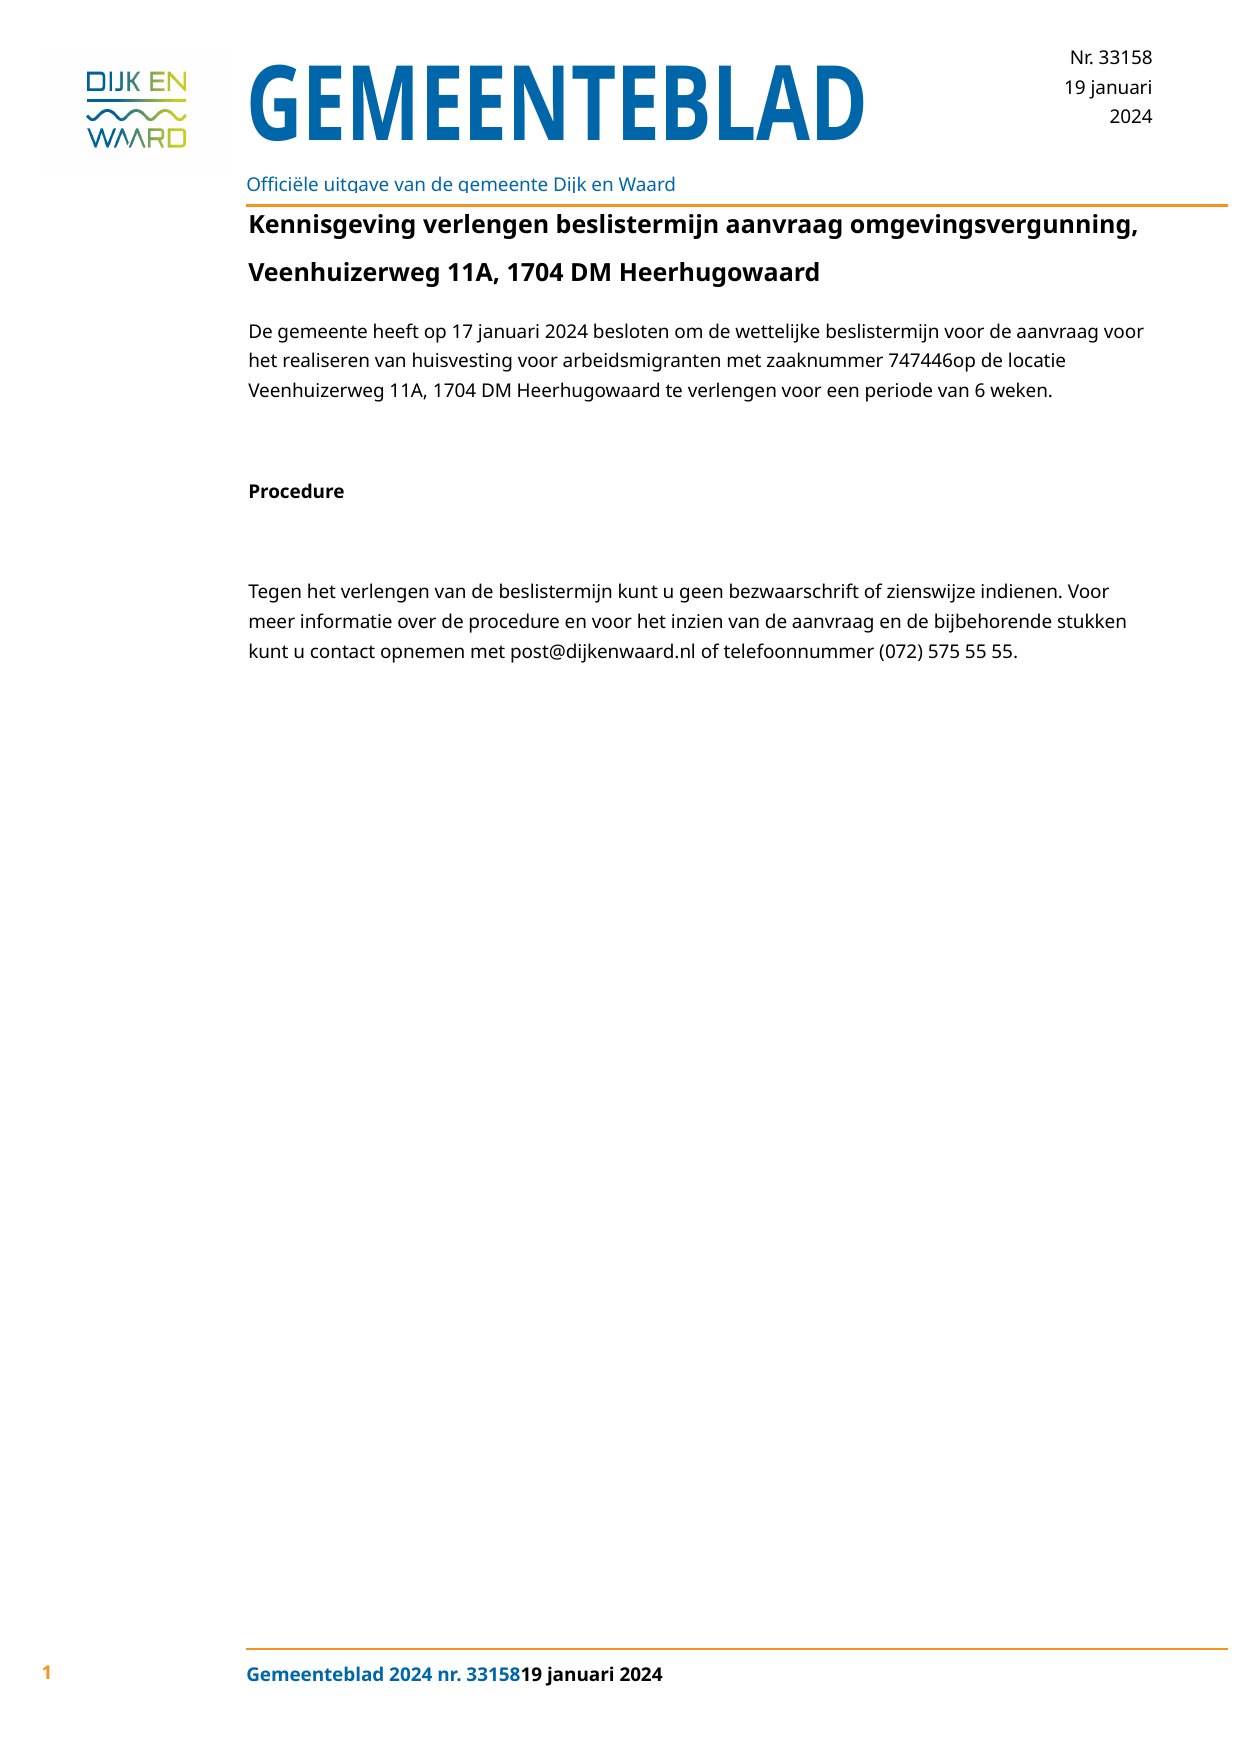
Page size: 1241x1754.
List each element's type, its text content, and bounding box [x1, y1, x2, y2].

text Tegen het verlengen van de beslistermijn kunt u geen bezwaarschrift of zienswijze indienen. Voor meer informatie over de procedure en voor het inzien van de aanvraag en de bijbehorende stukken kunt u contact opnemen met post@dijkenwaard.nl of telefoonnummer (072) 575 55 55. [248, 579, 1152, 664]
picture [41, 47, 231, 172]
text Kennisgeving verlengen beslistermijn aanvraag omgevingsvergunning, Veenhuizerweg 11A, 1704 DM Heerhugowaard [248, 207, 1152, 288]
text De gemeente heeft op 17 januari 2024 besloten om de wettelijke beslistermijn voor de aanvraag voor het realiseren van huisvesting voor arbeidsmigranten met zaaknummer 747446op de locatie Veenhuizerweg 11A, 1704 DM Heerhugowaard te verlengen voor een periode van 6 weken. [248, 318, 1152, 403]
text Procedure [248, 478, 1152, 504]
